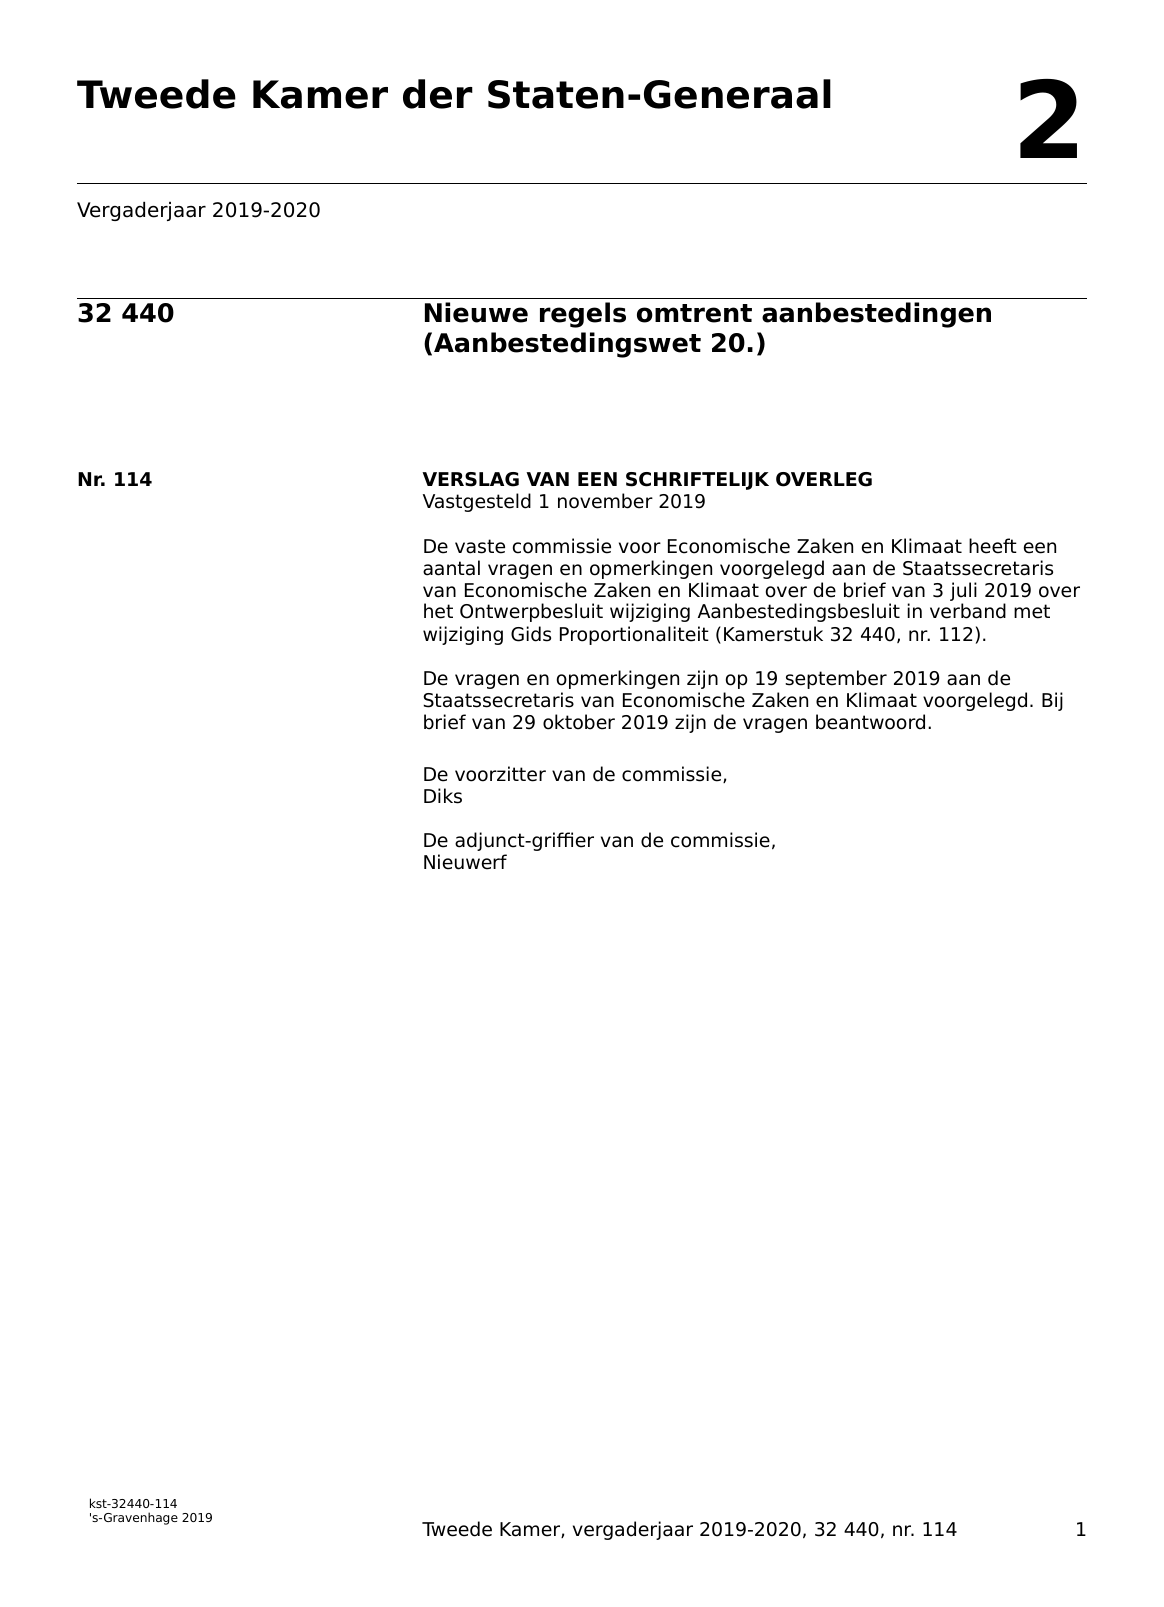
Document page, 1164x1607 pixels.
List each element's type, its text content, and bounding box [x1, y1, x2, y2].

text De vaste commissie voor Economische Zaken en Klimaat heeft een aantal vragen en opmerkingen voorgelegd aan de Staatssecretaris van Economische Zaken en Klimaat over de brief van 3 juli 2019 over het Ontwerpbesluit wijziging Aanbestedingsbesluit in verband met wijziging Gids Proportionaliteit (Kamerstuk 32 440, nr. 112). [422, 536, 1087, 645]
text De vragen en opmerkingen zijn op 19 september 2019 aan de Staatssecretaris van Economische Zaken en Klimaat voorgelegd. Bij brief van 29 oktober 2019 zijn de vragen beantwoord. [422, 668, 1087, 733]
table_header 2 [886, 59, 1087, 183]
text Vastgesteld 1 november 2019 [422, 491, 1087, 513]
text 's-Gravenhage 2019 [88, 1511, 323, 1525]
text De voorzitter van de commissie, Diks [422, 763, 1087, 807]
table_header Tweede Kamer der Staten-Generaal [77, 59, 886, 183]
subtitle Nr. 114 VERSLAG VAN EEN SCHRIFTELIJK OVERLEG [77, 469, 1087, 491]
text De adjunct-griffier van de commissie, Nieuwerf [422, 830, 1087, 874]
subtitle 32 440 Nieuwe regels omtrent aanbestedingen (Aanbestedingswet 20.) [77, 299, 1087, 358]
table_cell Vergaderjaar 2019-2020 [77, 184, 1087, 298]
text kst-32440-114 [88, 1497, 323, 1511]
